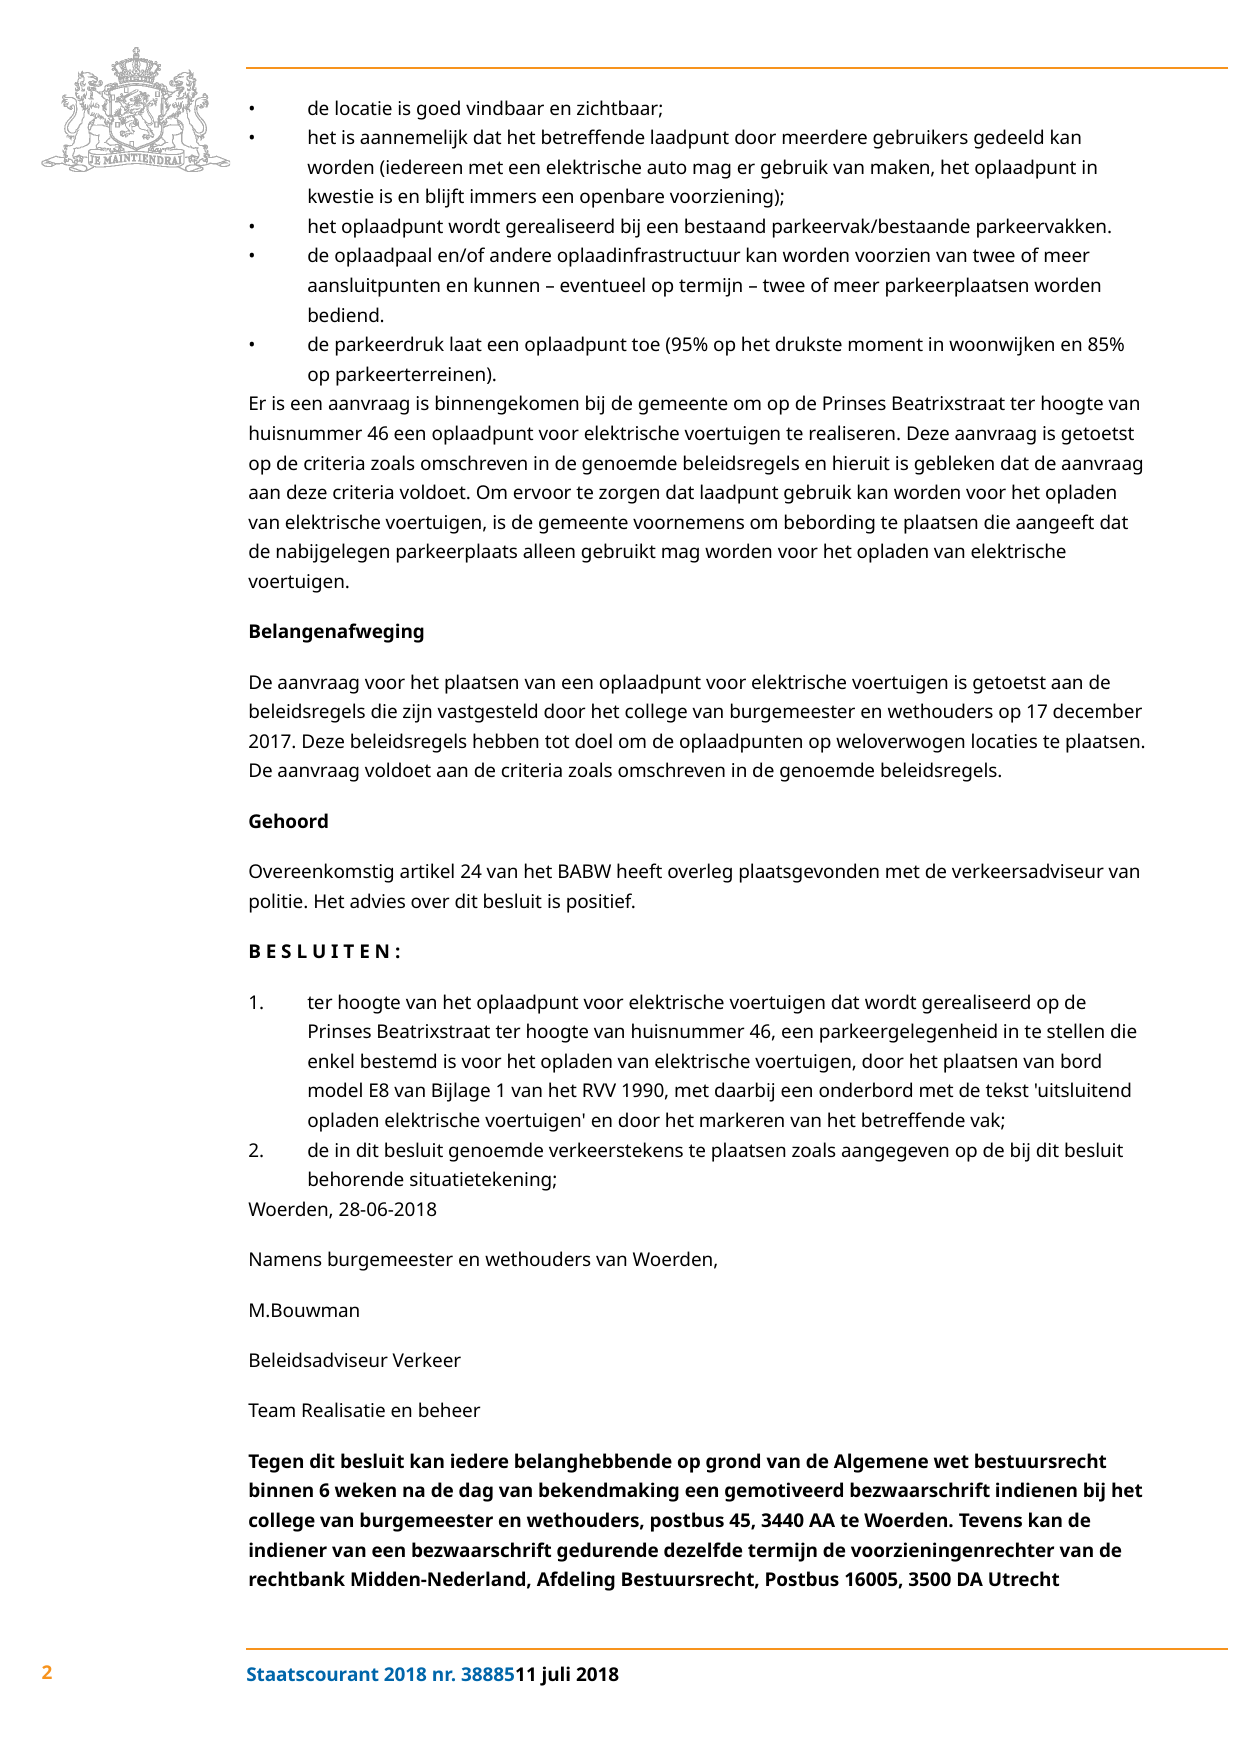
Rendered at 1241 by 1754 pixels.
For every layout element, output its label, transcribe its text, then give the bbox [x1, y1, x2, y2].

text Gehoord [248, 808, 1152, 834]
text Er is een aanvraag is binnengekomen bij de gemeente om op de Prinses Beatrixstraat ter hoogte van huisnummer 46 een oplaadpunt voor elektrische voertuigen te realiseren. Deze aanvraag is getoetst op de criteria zoals omschreven in de genoemde beleidsregels en hieruit is gebleken dat de aanvraag aan deze criteria voldoet. Om ervoor te zorgen dat laadpunt gebruik kan worden voor het opladen van elektrische voertuigen, is de gemeente voornemens om bebording te plaatsen die aangeeft dat de nabijgelegen parkeerplaats alleen gebruikt mag worden voor het opladen van elektrische voertuigen. [248, 391, 1152, 594]
list de parkeerdruk laat een oplaadpunt toe (95% op het drukste moment in woonwijken en 85% op parkeerterreinen). [248, 331, 1152, 387]
picture [41, 47, 231, 172]
list de in dit besluit genoemde verkeerstekens te plaatsen zoals aangegeven op de bij dit besluit behorende situatietekening; [248, 1137, 1152, 1192]
list het is aannemelijk dat het betreffende laadpunt door meerdere gebruikers gedeeld kan worden (iedereen met een elektrische auto mag er gebruik van maken, het oplaadpunt in kwestie is en blijft immers een openbare voorziening); [248, 124, 1152, 209]
text De aanvraag voor het plaatsen van een oplaadpunt voor elektrische voertuigen is getoetst aan de beleidsregels die zijn vastgesteld door het college van burgemeester en wethouders op 17 december 2017. Deze beleidsregels hebben tot doel om de oplaadpunten op weloverwogen locaties te plaatsen. De aanvraag voldoet aan de criteria zoals omschreven in de genoemde beleidsregels. [248, 669, 1152, 783]
text Tegen dit besluit kan iedere belanghebbende op grond van de Algemene wet bestuursrecht binnen 6 weken na de dag van bekendmaking een gemotiveerd bezwaarschrift indienen bij het college van burgemeester en wethouders, postbus 45, 3440 AA te Woerden. Tevens kan de indiener van een bezwaarschrift gedurende dezelfde termijn de voorzieningenrechter van de rechtbank Midden-Nederland, Afdeling Bestuursrecht, Postbus 16005, 3500 DA Utrecht [248, 1448, 1152, 1592]
text Namens burgemeester en wethouders van Woerden, [248, 1246, 1152, 1272]
text Woerden, 28-06-2018 [248, 1196, 1152, 1222]
list de oplaadpaal en/of andere oplaadinfrastructuur kan worden voorzien van twee of meer aansluitpunten en kunnen – eventueel op termijn – twee of meer parkeerplaatsen worden bediend. [248, 243, 1152, 328]
text B E S L U I T E N : [248, 938, 1152, 964]
text Overeenkomstig artikel 24 van het BABW heeft overleg plaatsgevonden met de verkeersadviseur van politie. Het advies over dit besluit is positief. [248, 858, 1152, 914]
list de locatie is goed vindbaar en zichtbaar; [248, 95, 1152, 121]
text M.Bouwman [248, 1297, 1152, 1323]
text Belangenafweging [248, 618, 1152, 644]
list het oplaadpunt wordt gerealiseerd bij een bestaand parkeervak/bestaande parkeervakken. [248, 213, 1152, 239]
list ter hoogte van het oplaadpunt voor elektrische voertuigen dat wordt gerealiseerd op de Prinses Beatrixstraat ter hoogte van huisnummer 46, een parkeergelegenheid in te stellen die enkel bestemd is voor het opladen van elektrische voertuigen, door het plaatsen van bord model E8 van Bijlage 1 van het RVV 1990, met daarbij een onderbord met de tekst 'uitsluitend opladen elektrische voertuigen' en door het markeren van het betreffende vak; [248, 989, 1152, 1133]
text Beleidsadviseur Verkeer [248, 1347, 1152, 1373]
text Team Realisatie en beheer [248, 1398, 1152, 1423]
